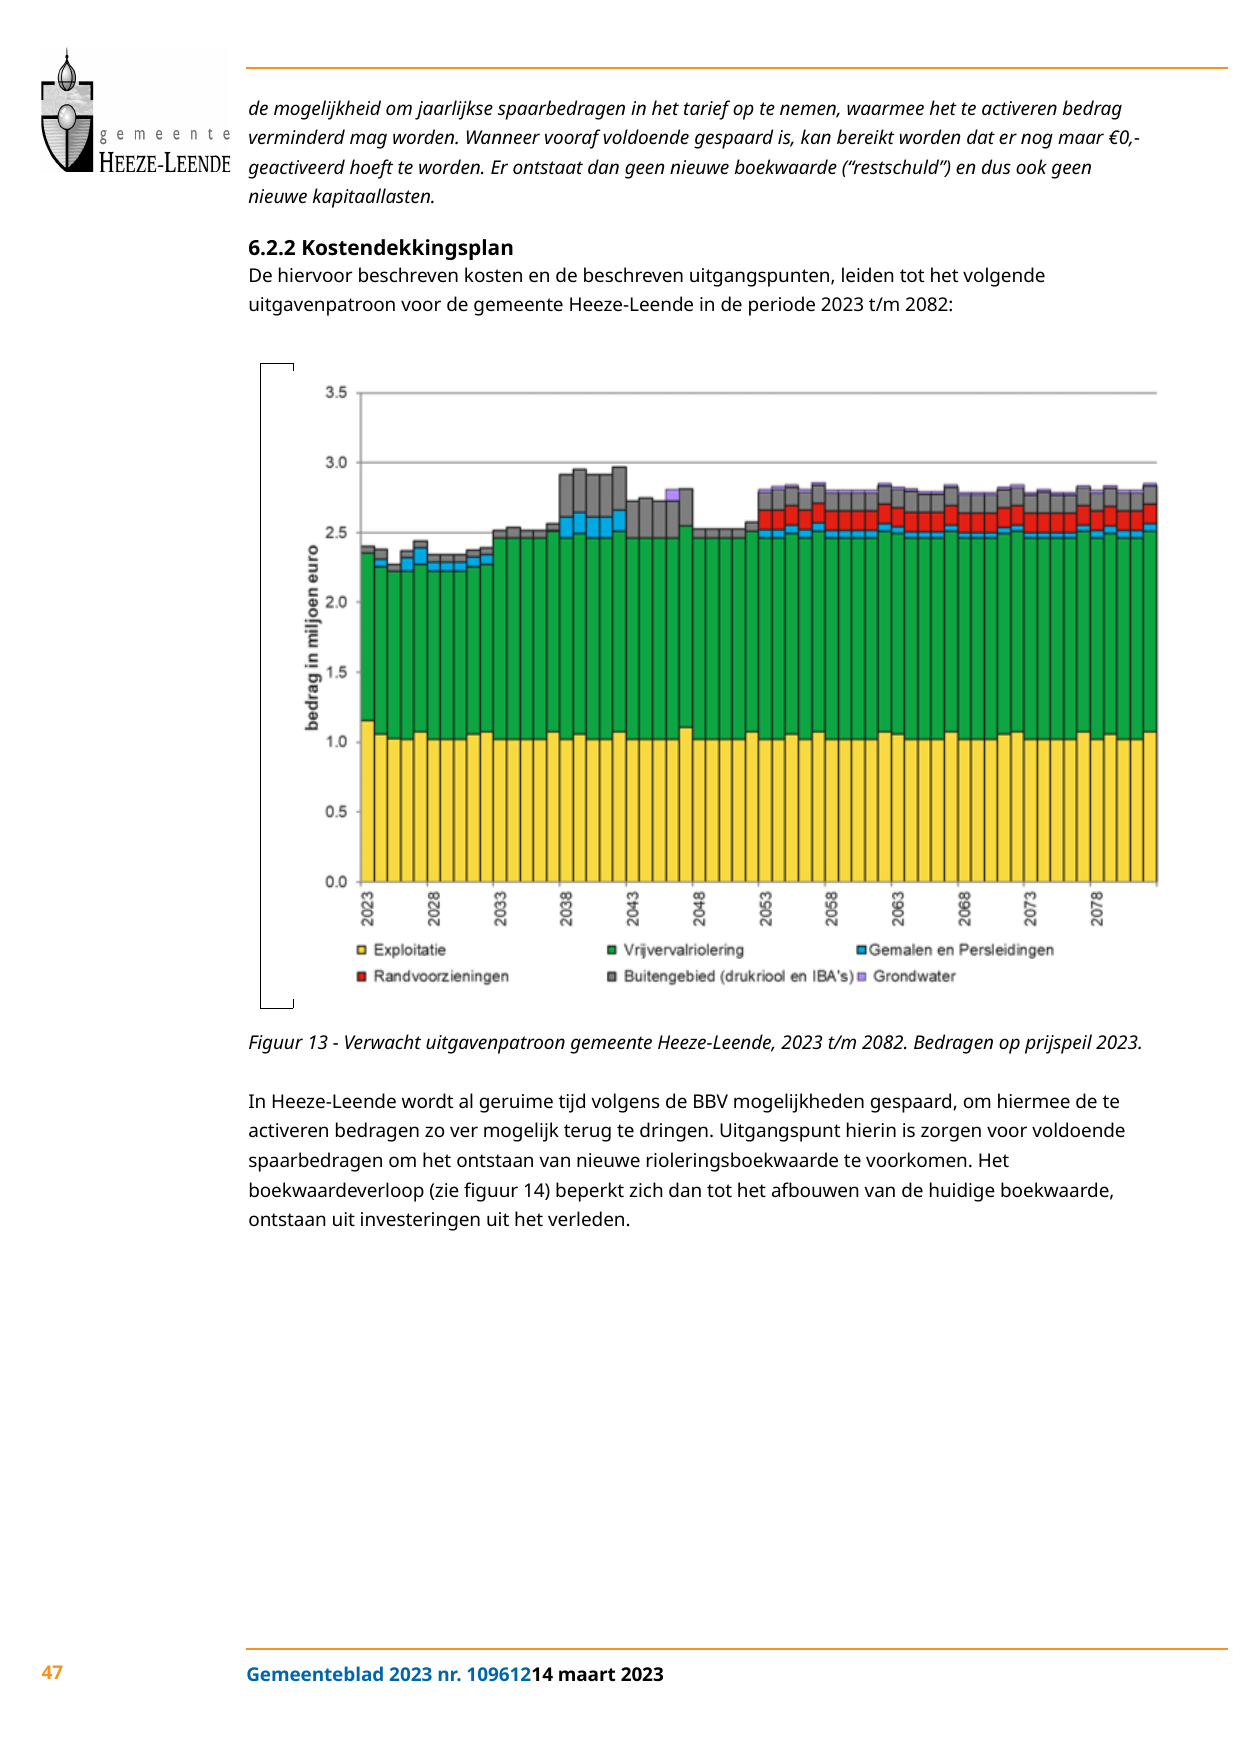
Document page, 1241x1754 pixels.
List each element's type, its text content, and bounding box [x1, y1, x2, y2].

text In Heeze-Leende wordt al geruime tijd volgens de BBV mogelijkheden gespaard, om hiermee de te activeren bedragen zo ver mogelijk terug te dringen. Uitgangspunt hierin is zorgen voor voldoende spaarbedragen om het ontstaan van nieuwe rioleringsboekwaarde te voorkomen. Het boekwaardeverloop (zie figuur 14) beperkt zich dan tot het afbouwen van de huidige boekwaarde, ontstaan uit investeringen uit het verleden. [248, 1088, 1152, 1232]
text 6.2.2 Kostendekkingsplan [248, 233, 1152, 262]
picture [268, 371, 1173, 999]
picture [41, 47, 231, 172]
text Figuur 13 - Verwacht uitgavenpatroon gemeente Heeze-Leende, 2023 t/m 2082. Bedragen op prijspeil 2023. [248, 1029, 1152, 1055]
table_header de mogelijkheid om jaarlijkse spaarbedragen in het tarief op te nemen, waarmee het te activeren bedrag verminderd mag worden. Wanneer vooraf voldoende gespaard is, kan bereikt worden dat er nog maar €0,- geactiveerd hoeft te worden. Er ontstaat dan geen nieuwe boekwaarde (“restschuld”) en dus ook geen nieuwe kapitaallasten. [248, 95, 1152, 209]
text De hiervoor beschreven kosten en de beschreven uitgangspunten, leiden tot het volgende uitgavenpatroon voor de gemeente Heeze-Leende in de periode 2023 t/m 2082: [248, 262, 1152, 317]
